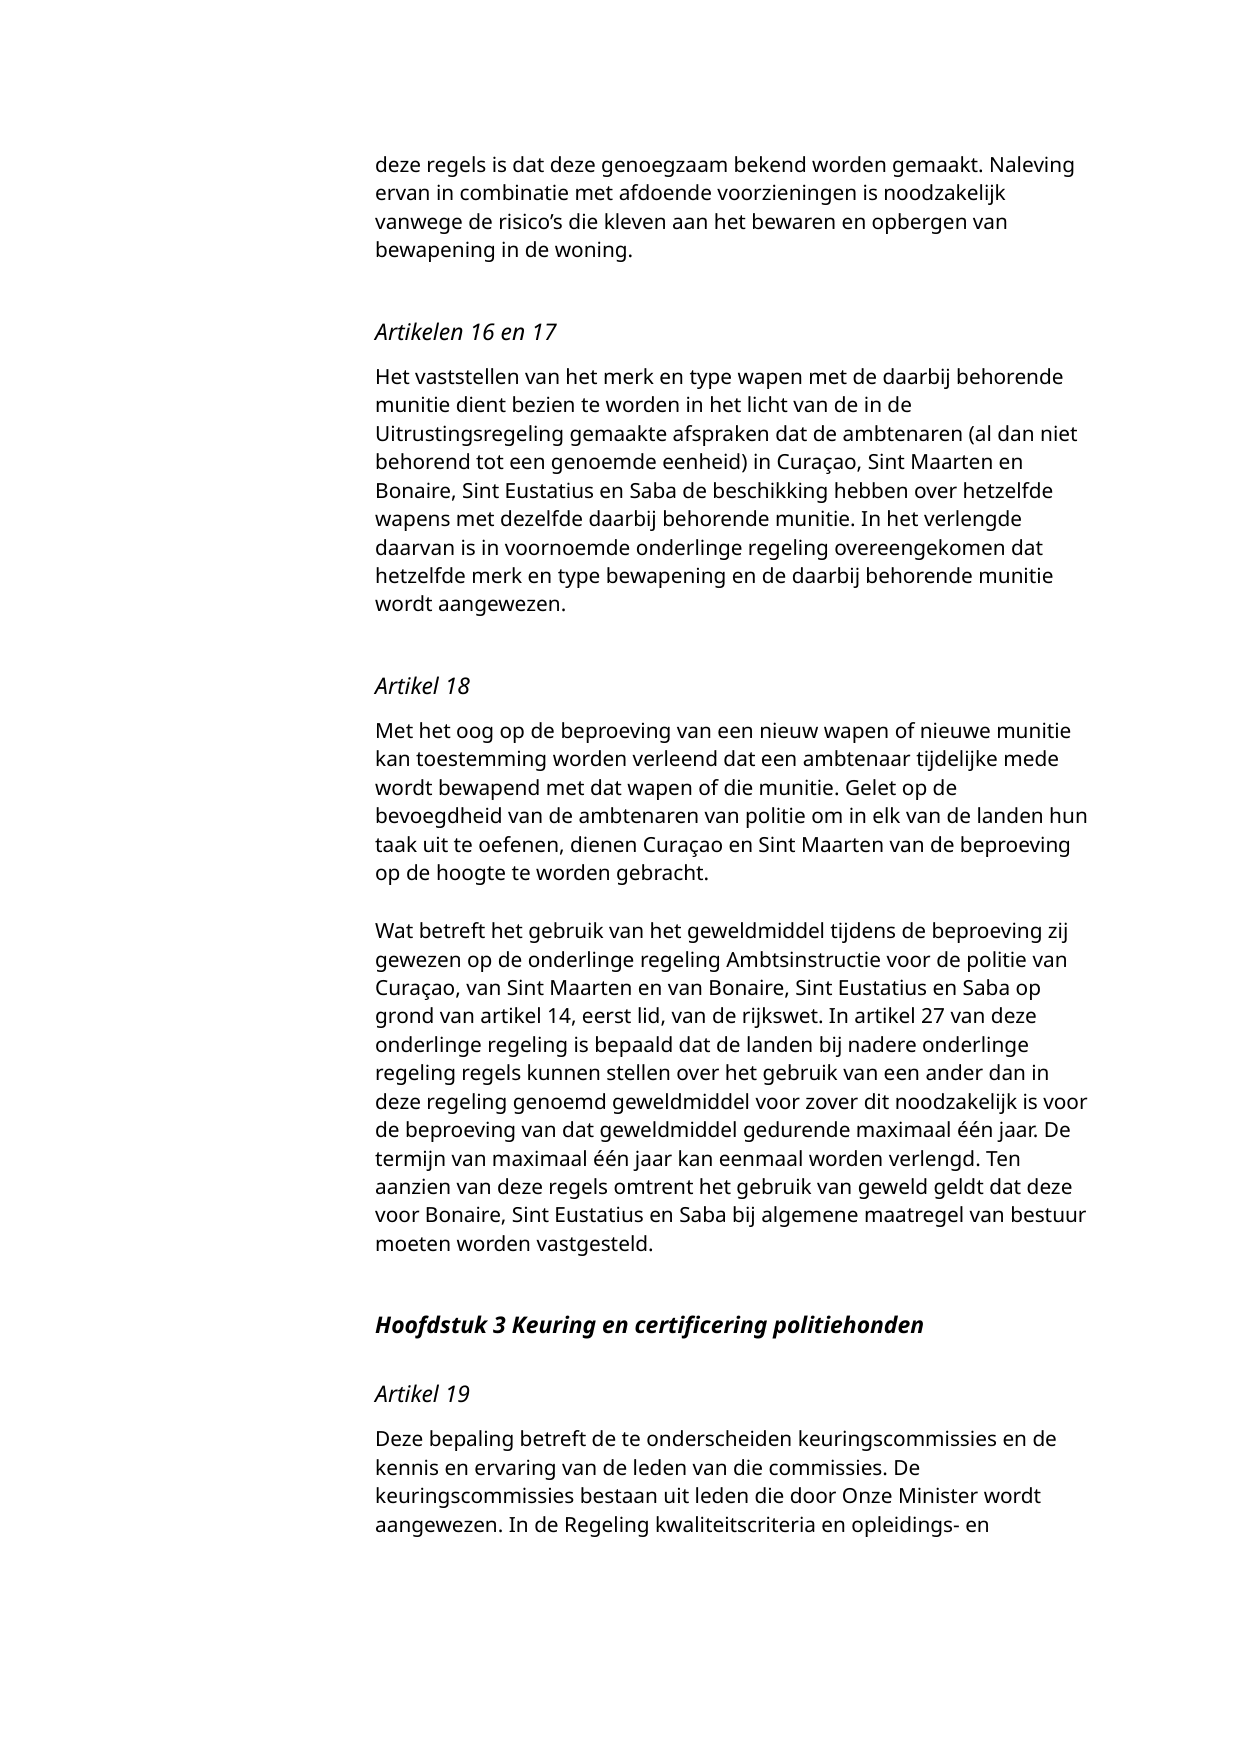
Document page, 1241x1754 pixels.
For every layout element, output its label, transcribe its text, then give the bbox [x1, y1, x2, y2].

text Deze bepaling betreft de te onderscheiden keuringscommissies en de kennis en ervaring van de leden van die commissies. De keuringscommissies bestaan uit leden die door Onze Minister wordt aangewezen. In de Regeling kwaliteitscriteria en opleidings- en [375, 1424, 1090, 1538]
text deze regels is dat deze genoegzaam bekend worden gemaakt. Naleving ervan in combinatie met afdoende voorzieningen is noodzakelijk vanwege de risico’s die kleven aan het bewaren en opbergen van bewapening in de woning. [375, 150, 1090, 264]
subtitle Artikelen 16 en 17 [375, 316, 1090, 347]
subtitle Artikel 18 [375, 670, 1090, 701]
subtitle Hoofdstuk 3 Keuring en certificering politiehonden [375, 1309, 1090, 1341]
text Met het oog op de beproeving van een nieuw wapen of nieuwe munitie kan toestemming worden verleend dat een ambtenaar tijdelijke mede wordt bewapend met dat wapen of die munitie. Gelet op de bevoegdheid van de ambtenaren van politie om in elk van de landen hun taak uit te oefenen, dienen Curaçao en Sint Maarten van de beproeving op de hoogte te worden gebracht. [375, 716, 1090, 887]
text Wat betreft het gebruik van het geweldmiddel tijdens de beproeving zij gewezen op de onderlinge regeling Ambtsinstructie voor de politie van Curaçao, van Sint Maarten en van Bonaire, Sint Eustatius en Saba op grond van artikel 14, eerst lid, van de rijkswet. In artikel 27 van deze onderlinge regeling is bepaald dat de landen bij nadere onderlinge regeling regels kunnen stellen over het gebruik van een ander dan in deze regeling genoemd geweldmiddel voor zover dit noodzakelijk is voor de beproeving van dat geweldmiddel gedurende maximaal één jaar. De termijn van maximaal één jaar kan eenmaal worden verlengd. Ten aanzien van deze regels omtrent het gebruik van geweld geldt dat deze voor Bonaire, Sint Eustatius en Saba bij algemene maatregel van bestuur moeten worden vastgesteld. [375, 916, 1090, 1257]
text Het vaststellen van het merk en type wapen met de daarbij behorende munitie dient bezien te worden in het licht van de in de Uitrustingsregeling gemaakte afspraken dat de ambtenaren (al dan niet behorend tot een genoemde eenheid) in Curaçao, Sint Maarten en Bonaire, Sint Eustatius en Saba de beschikking hebben over hetzelfde wapens met dezelfde daarbij behorende munitie. In het verlengde daarvan is in voornoemde onderlinge regeling overeengekomen dat hetzelfde merk en type bewapening en de daarbij behorende munitie wordt aangewezen. [375, 362, 1090, 618]
subtitle Artikel 19 [375, 1378, 1090, 1409]
